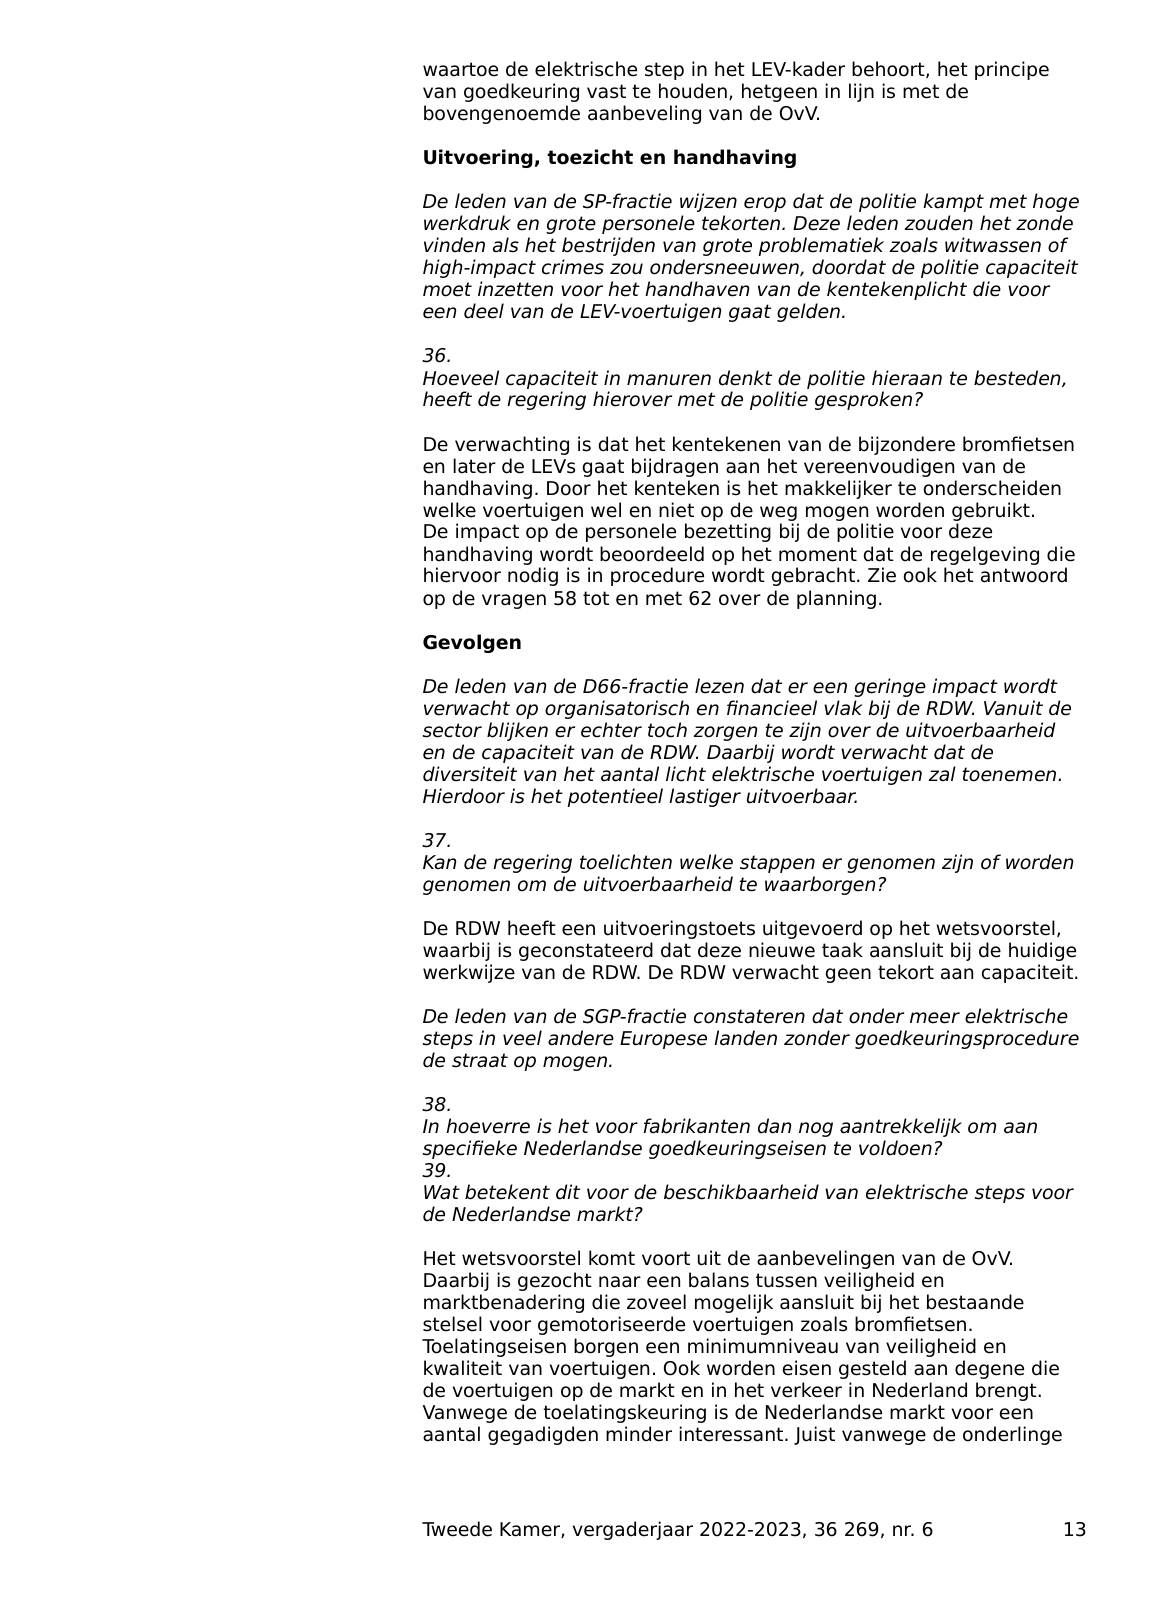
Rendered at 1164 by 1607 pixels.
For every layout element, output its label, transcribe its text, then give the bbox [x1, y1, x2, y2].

text waartoe de elektrische step in het LEV-kader behoort, het principe van goedkeuring vast te houden, hetgeen in lijn is met de bovengenoemde aanbeveling van de OvV. [422, 59, 1087, 125]
text De verwachting is dat het kentekenen van de bijzondere bromfietsen en later de LEVs gaat bijdragen aan het vereenvoudigen van de handhaving. Door het kenteken is het makkelijker te onderscheiden welke voertuigen wel en niet op de weg mogen worden gebruikt. [422, 433, 1087, 521]
text 38. [422, 1094, 1087, 1116]
text In hoeverre is het voor fabrikanten dan nog aantrekkelijk om aan specifieke Nederlandse goedkeuringseisen te voldoen? [422, 1116, 1087, 1160]
text 39. [422, 1160, 1087, 1182]
text Hoeveel capaciteit in manuren denkt de politie hieraan te besteden, heeft de regering hierover met de politie gesproken? [422, 367, 1087, 411]
text 37. [422, 830, 1087, 852]
text Het wetsvoorstel komt voort uit de aanbevelingen van de OvV. Daarbij is gezocht naar een balans tussen veiligheid en marktbenadering die zoveel mogelijk aansluit bij het bestaande stelsel voor gemotoriseerde voertuigen zoals bromfietsen. Toelatingseisen borgen een minimumniveau van veiligheid en kwaliteit van voertuigen. Ook worden eisen gesteld aan degene die de voertuigen op de markt en in het verkeer in Nederland brengt. Vanwege de toelatingskeuring is de Nederlandse markt voor een aantal gegadigden minder interessant. Juist vanwege de onderlinge [422, 1248, 1087, 1446]
text Kan de regering toelichten welke stappen er genomen zijn of worden genomen om de uitvoerbaarheid te waarborgen? [422, 852, 1087, 896]
subtitle Gevolgen [422, 632, 1087, 653]
text De leden van de D66-fractie lezen dat er een geringe impact wordt verwacht op organisatorisch en financieel vlak bij de RDW. Vanuit de sector blijken er echter toch zorgen te zijn over de uitvoerbaarheid en de capaciteit van de RDW. Daarbij wordt verwacht dat de diversiteit van het aantal licht elektrische voertuigen zal toenemen. Hierdoor is het potentieel lastiger uitvoerbaar. [422, 676, 1087, 808]
text De impact op de personele bezetting bij de politie voor deze handhaving wordt beoordeeld op het moment dat de regelgeving die hiervoor nodig is in procedure wordt gebracht. Zie ook het antwoord op de vragen 58 tot en met 62 over de planning. [422, 521, 1087, 609]
text De RDW heeft een uitvoeringstoets uitgevoerd op het wetsvoorstel, waarbij is geconstateerd dat deze nieuwe taak aansluit bij de huidige werkwijze van de RDW. De RDW verwacht geen tekort aan capaciteit. [422, 918, 1087, 984]
text De leden van de SGP-fractie constateren dat onder meer elektrische steps in veel andere Europese landen zonder goedkeuringsprocedure de straat op mogen. [422, 1006, 1087, 1072]
subtitle Uitvoering, toezicht en handhaving [422, 147, 1087, 169]
text 36. [422, 345, 1087, 367]
text Wat betekent dit voor de beschikbaarheid van elektrische steps voor de Nederlandse markt? [422, 1182, 1087, 1226]
text De leden van de SP-fractie wijzen erop dat de politie kampt met hoge werkdruk en grote personele tekorten. Deze leden zouden het zonde vinden als het bestrijden van grote problematiek zoals witwassen of high-impact crimes zou ondersneeuwen, doordat de politie capaciteit moet inzetten voor het handhaven van de kentekenplicht die voor een deel van de LEV-voertuigen gaat gelden. [422, 191, 1087, 323]
